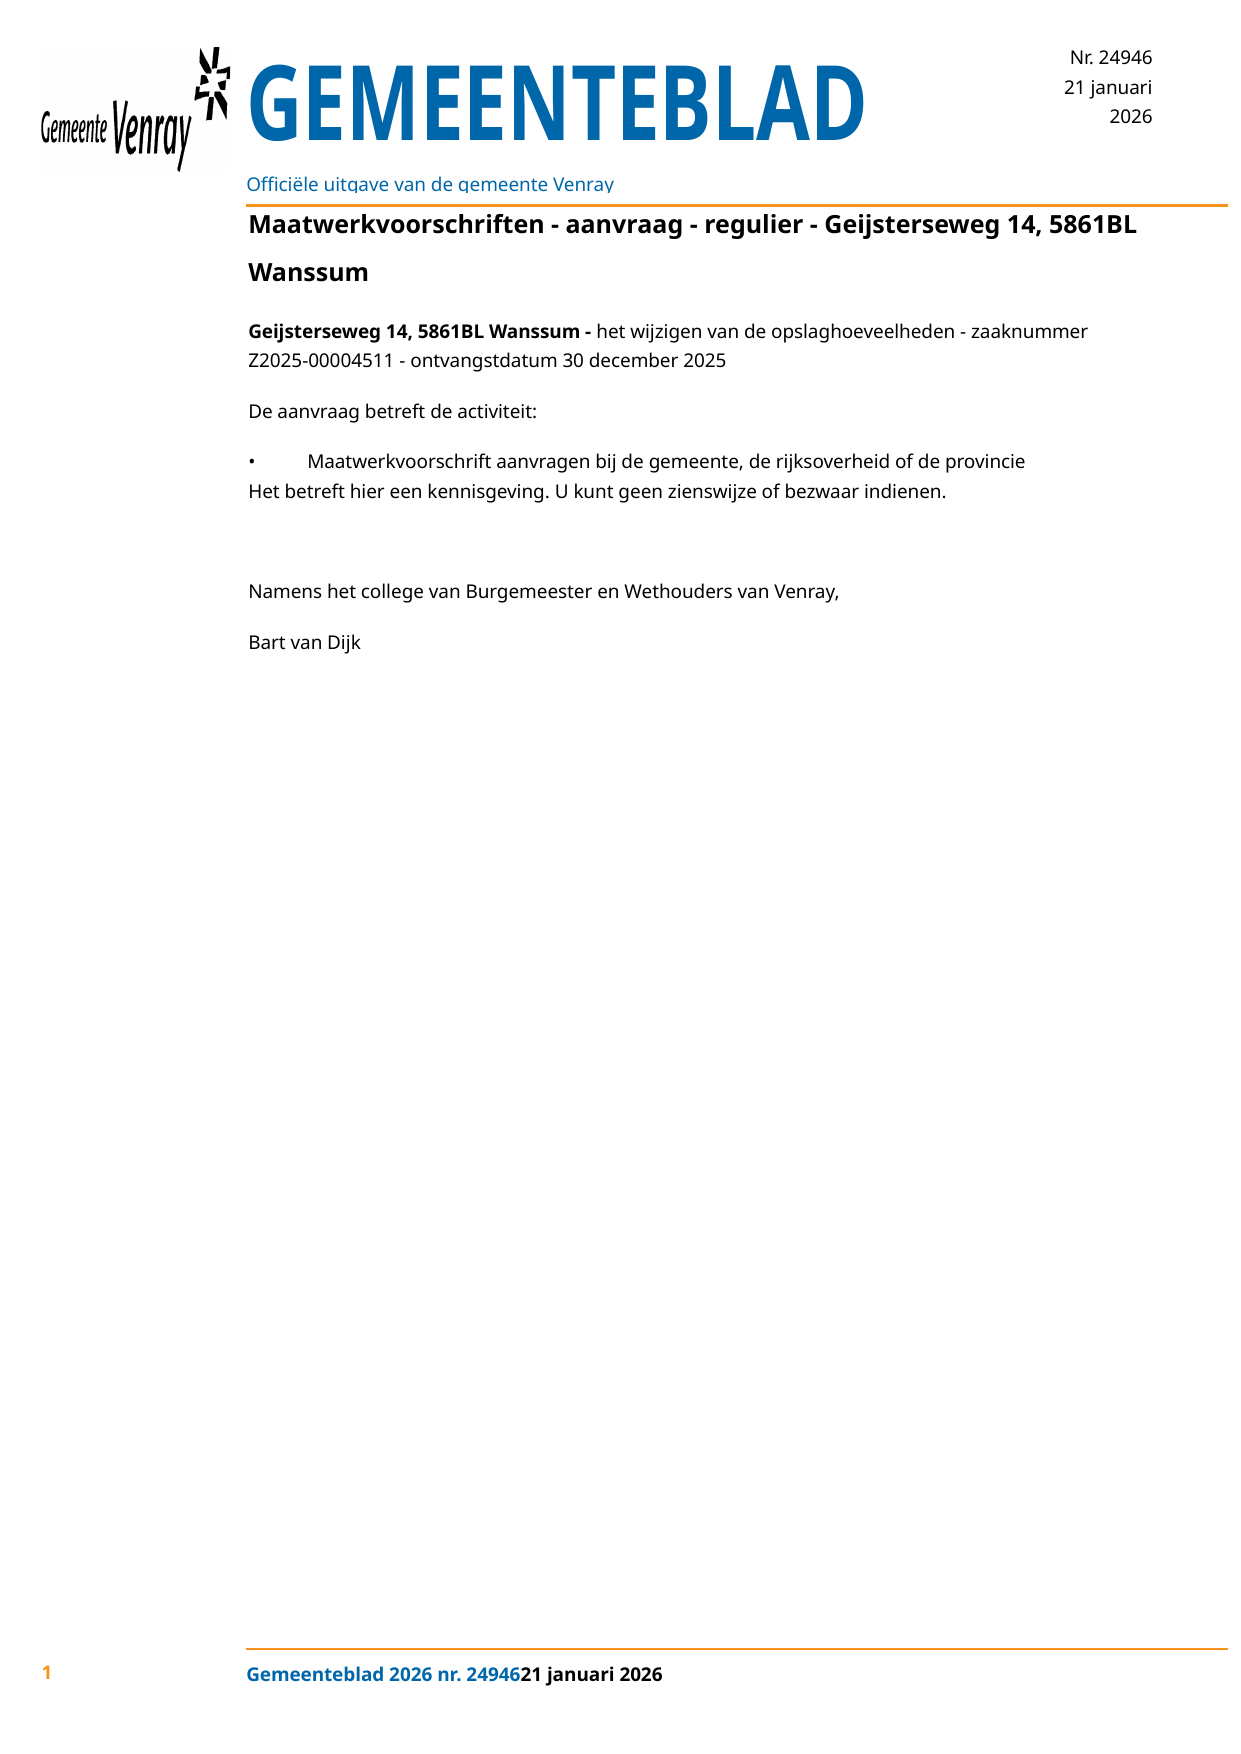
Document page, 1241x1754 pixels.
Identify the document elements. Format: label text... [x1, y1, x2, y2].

picture [41, 47, 231, 172]
text De aanvraag betreft de activiteit: [248, 398, 1152, 424]
list Maatwerkvoorschrift aanvragen bij de gemeente, de rijksoverheid of de provincie [248, 448, 1152, 474]
text Geijsterseweg 14, 5861BL Wanssum - het wijzigen van de opslaghoeveelheden - zaaknummer Z2025-00004511 - ontvangstdatum 30 december 2025 [248, 318, 1152, 373]
text Namens het college van Burgemeester en Wethouders van Venray, [248, 579, 1152, 604]
text Maatwerkvoorschriften - aanvraag - regulier - Geijsterseweg 14, 5861BL Wanssum [248, 207, 1152, 288]
text Het betreft hier een kennisgeving. U kunt geen zienswijze of bezwaar indienen. [248, 478, 1152, 504]
text Bart van Dijk [248, 629, 1152, 655]
